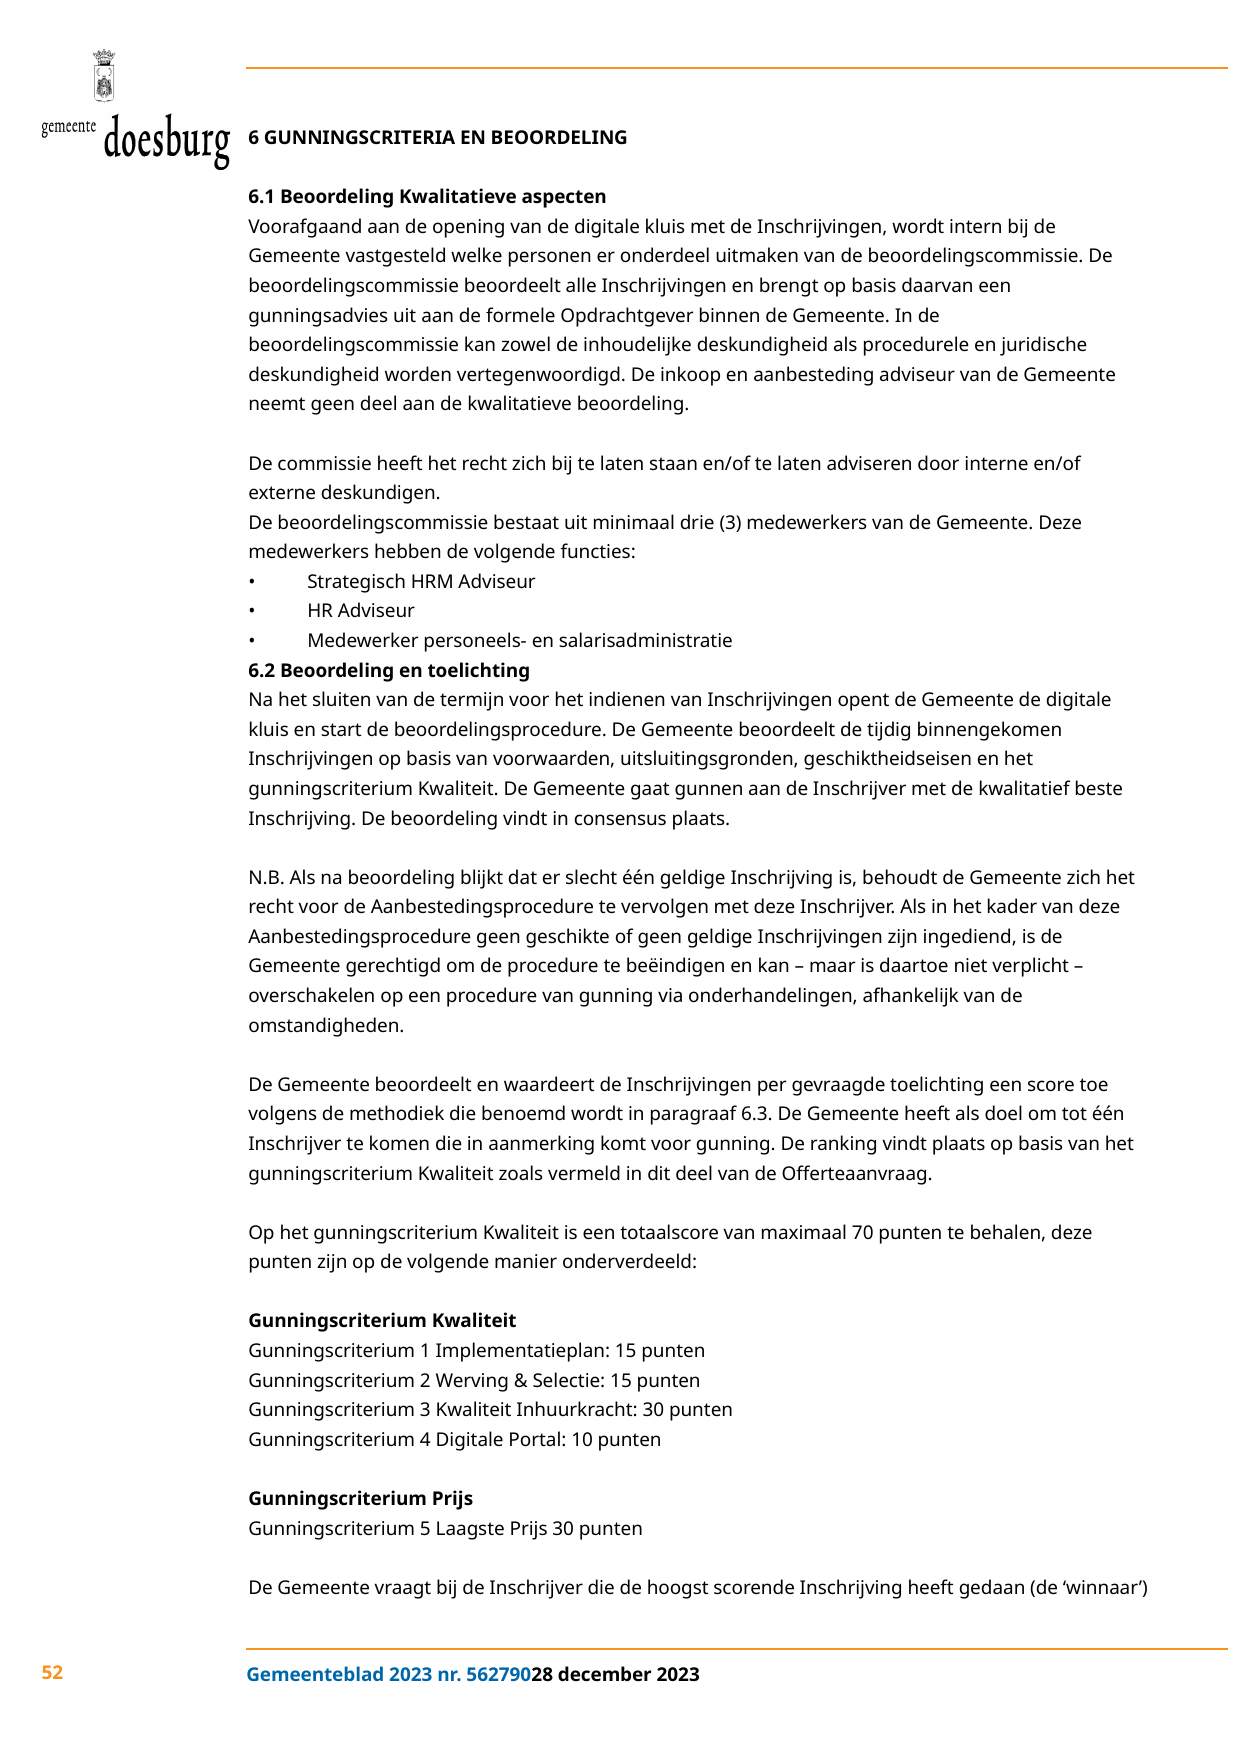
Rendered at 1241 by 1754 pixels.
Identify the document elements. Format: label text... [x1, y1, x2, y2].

text 6.1 Beoordeling Kwalitatieve aspecten [248, 183, 1152, 209]
list HR Adviseur [248, 598, 1152, 623]
text Gunningscriterium 2 Werving & Selectie: 15 punten [248, 1367, 1152, 1393]
text N.B. Als na beoordeling blijkt dat er slecht één geldige Inschrijving is, behoudt de Gemeente zich het recht voor de Aanbestedingsprocedure te vervolgen met deze Inschrijver. Als in het kader van deze Aanbestedingsprocedure geen geschikte of geen geldige Inschrijvingen zijn ingediend, is de Gemeente gerechtigd om de procedure te beëindigen en kan – maar is daartoe niet verplicht – overschakelen op een procedure van gunning via onderhandelingen, afhankelijk van de omstandigheden. [248, 864, 1152, 1038]
text Na het sluiten van de termijn voor het indienen van Inschrijvingen opent de Gemeente de digitale kluis en start de beoordelingsprocedure. De Gemeente beoordeelt de tijdig binnengekomen Inschrijvingen op basis van voorwaarden, uitsluitingsgronden, geschiktheidseisen en het gunningscriterium Kwaliteit. De Gemeente gaat gunnen aan de Inschrijver met de kwalitatief beste Inschrijving. De beoordeling vindt in consensus plaats. [248, 686, 1152, 831]
picture [41, 47, 231, 172]
text De beoordelingscommissie bestaat uit minimaal drie (3) medewerkers van de Gemeente. Deze medewerkers hebben de volgende functies: [248, 509, 1152, 564]
text Gunningscriterium 1 Implementatieplan: 15 punten [248, 1337, 1152, 1363]
text 6 GUNNINGSCRITERIA EN BEOORDELING [248, 124, 1152, 150]
text Op het gunningscriterium Kwaliteit is een totaalscore van maximaal 70 punten te behalen, deze punten zijn op de volgende manier onderverdeeld: [248, 1219, 1152, 1274]
list Medewerker personeels- en salarisadministratie [248, 627, 1152, 653]
text De commissie heeft het recht zich bij te laten staan en/of te laten adviseren door interne en/of externe deskundigen. [248, 450, 1152, 505]
text Gunningscriterium 5 Laagste Prijs 30 punten [248, 1515, 1152, 1541]
text 6.2 Beoordeling en toelichting [248, 657, 1152, 683]
text Voorafgaand aan de opening van de digitale kluis met de Inschrijvingen, wordt intern bij de Gemeente vastgesteld welke personen er onderdeel uitmaken van de beoordelingscommissie. De beoordelingscommissie beoordeelt alle Inschrijvingen en brengt op basis daarvan een gunningsadvies uit aan de formele Opdrachtgever binnen de Gemeente. In de beoordelingscommissie kan zowel de inhoudelijke deskundigheid als procedurele en juridische deskundigheid worden vertegenwoordigd. De inkoop en aanbesteding adviseur van de Gemeente neemt geen deel aan de kwalitatieve beoordeling. [248, 213, 1152, 416]
text Gunningscriterium Kwaliteit [248, 1308, 1152, 1333]
text Gunningscriterium Prijs [248, 1485, 1152, 1511]
text De Gemeente vraagt bij de Inschrijver die de hoogst scorende Inschrijving heeft gedaan (de ‘winnaar’) [248, 1574, 1152, 1600]
text Gunningscriterium 4 Digitale Portal: 10 punten [248, 1426, 1152, 1452]
list Strategisch HRM Adviseur [248, 568, 1152, 594]
text De Gemeente beoordeelt en waardeert de Inschrijvingen per gevraagde toelichting een score toe volgens de methodiek die benoemd wordt in paragraaf 6.3. De Gemeente heeft als doel om tot één Inschrijver te komen die in aanmerking komt voor gunning. De ranking vindt plaats op basis van het gunningscriterium Kwaliteit zoals vermeld in dit deel van de Offerteaanvraag. [248, 1071, 1152, 1186]
text Gunningscriterium 3 Kwaliteit Inhuurkracht: 30 punten [248, 1396, 1152, 1422]
